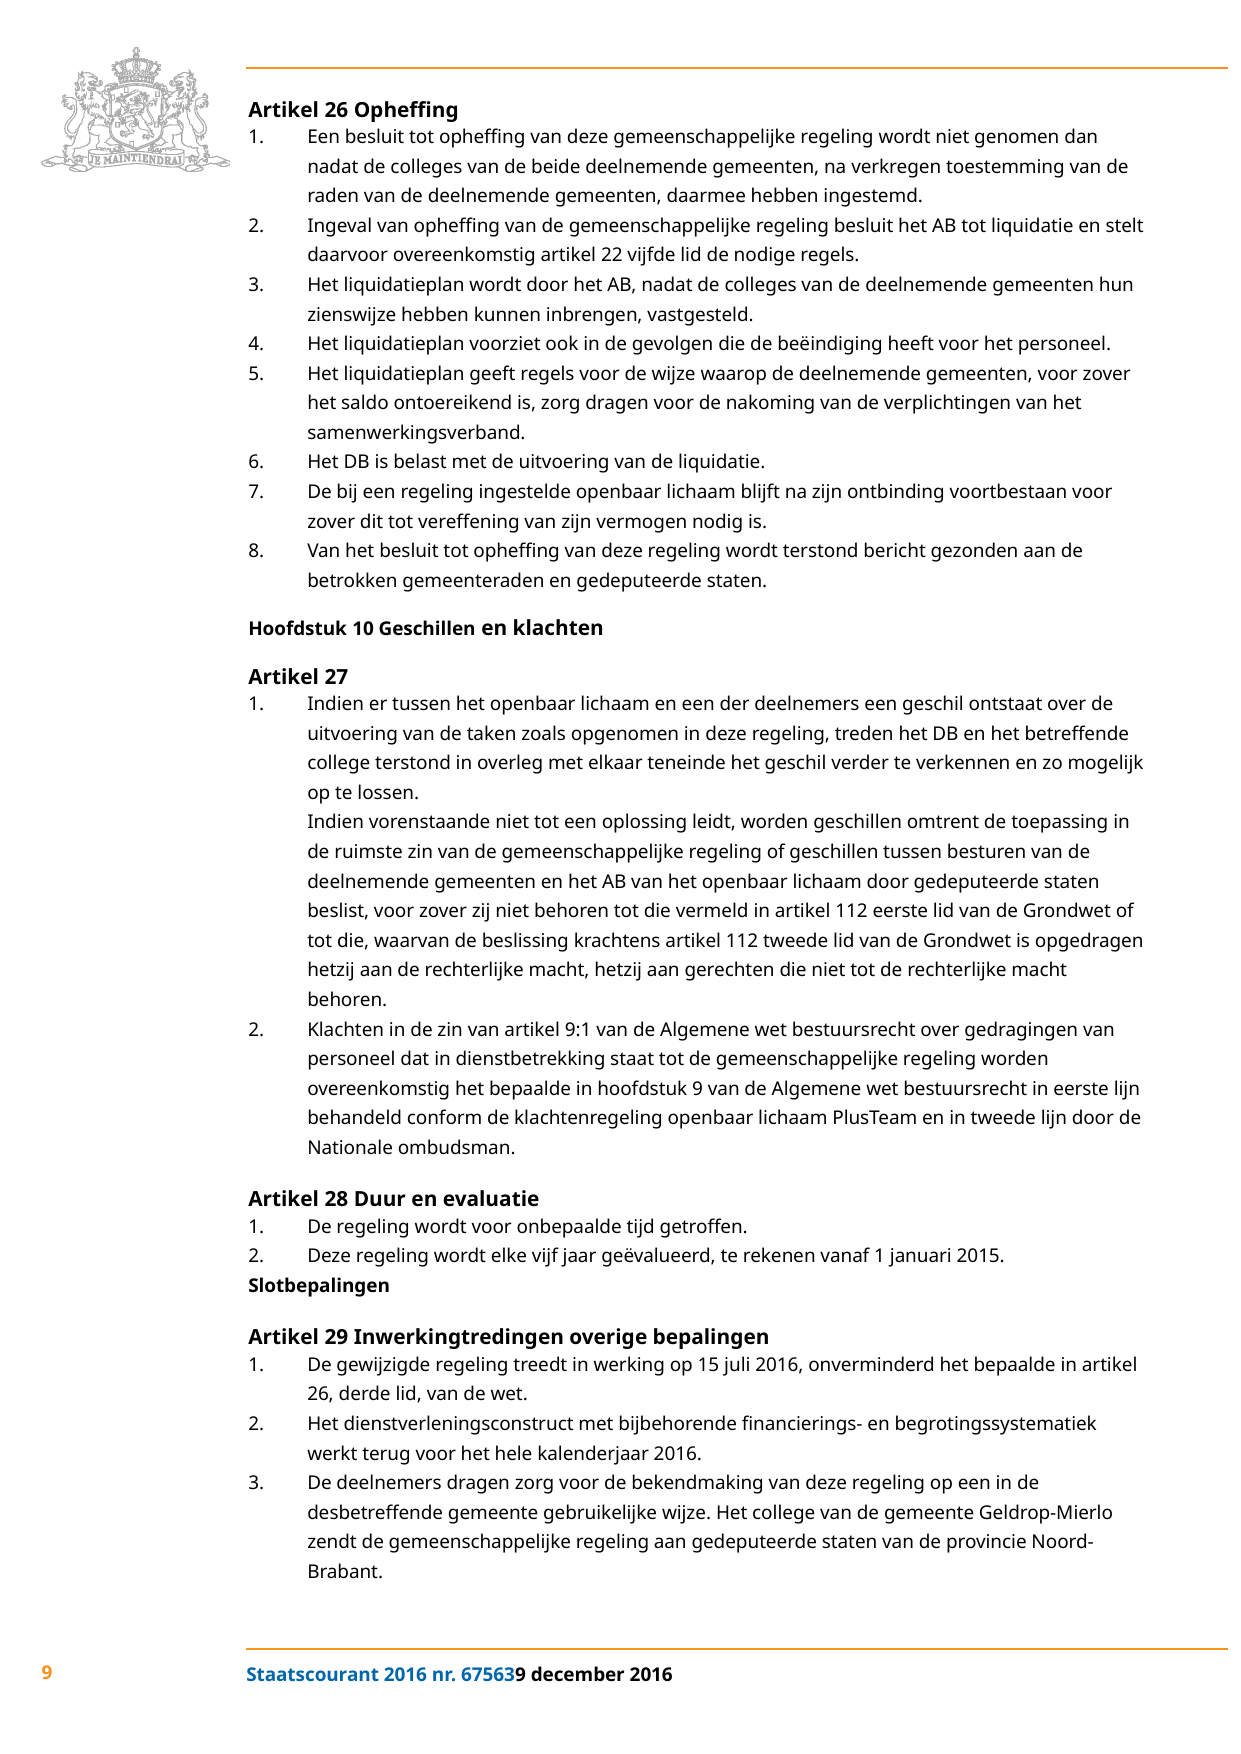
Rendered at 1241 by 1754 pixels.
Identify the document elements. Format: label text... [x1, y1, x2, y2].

list Het DB is belast met de uitvoering van de liquidatie. [248, 449, 1152, 474]
text Artikel 29 Inwerkingtredingen overige bepalingen [248, 1322, 1152, 1351]
list Van het besluit tot opheffing van deze regeling wordt terstond bericht gezonden aan de betrokken gemeenteraden en gedeputeerde staten. [248, 537, 1152, 593]
list De gewijzigde regeling treedt in werking op 15 juli 2016, onverminderd het bepaalde in artikel 26, derde lid, van de wet. [248, 1351, 1152, 1406]
list Het dienstverleningsconstruct met bijbehorende financierings- en begrotingssystematiek werkt terug voor het hele kalenderjaar 2016. [248, 1410, 1152, 1465]
list Het liquidatieplan voorziet ook in de gevolgen die de beëindiging heeft voor het personeel. [248, 330, 1152, 356]
list Ingeval van opheffing van de gemeenschappelijke regeling besluit het AB tot liquidatie en stelt daarvoor overeenkomstig artikel 22 vijfde lid de nodige regels. [248, 212, 1152, 267]
text Artikel 28 Duur en evaluatie [248, 1184, 1152, 1213]
list De bij een regeling ingestelde openbaar lichaam blijft na zijn ontbinding voortbestaan voor zover dit tot vereffening van zijn vermogen nodig is. [248, 478, 1152, 533]
list Klachten in de zin van artikel 9:1 van de Algemene wet bestuursrecht over gedragingen van personeel dat in dienstbetrekking staat tot de gemeenschappelijke regeling worden overeenkomstig het bepaalde in hoofdstuk 9 van de Algemene wet bestuursrecht in eerste lijn behandeld conform de klachtenregeling openbaar lichaam PlusTeam en in tweede lijn door de Nationale ombudsman. [248, 1016, 1152, 1160]
list Indien vorenstaande niet tot een oplossing leidt, worden geschillen omtrent de toepassing in de ruimste zin van de gemeenschappelijke regeling of geschillen tussen besturen van de deelnemende gemeenten en het AB van het openbaar lichaam door gedeputeerde staten beslist, voor zover zij niet behoren tot die vermeld in artikel 112 eerste lid van de Grondwet of tot die, waarvan de beslissing krachtens artikel 112 tweede lid van de Grondwet is opgedragen hetzij aan de rechterlijke macht, hetzij aan gerechten die niet tot de rechterlijke macht behoren. [248, 809, 1152, 1012]
picture [41, 47, 231, 172]
list Een besluit tot opheffing van deze gemeenschappelijke regeling wordt niet genomen dan nadat de colleges van de beide deelnemende gemeenten, na verkregen toestemming van de raden van de deelnemende gemeenten, daarmee hebben ingestemd. [248, 123, 1152, 208]
text Artikel 27 [248, 662, 1152, 690]
list De deelnemers dragen zorg voor de bekendmaking van deze regeling op een in de desbetreffende gemeente gebruikelijke wijze. Het college van de gemeente Geldrop-Mierlo zendt de gemeenschappelijke regeling aan gedeputeerde staten van de provincie Noord-Brabant. [248, 1469, 1152, 1584]
list Indien er tussen het openbaar lichaam en een der deelnemers een geschil ontstaat over de uitvoering van de taken zoals opgenomen in deze regeling, treden het DB en het betreffende college terstond in overleg met elkaar teneinde het geschil verder te verkennen en zo mogelijk op te lossen. [248, 690, 1152, 805]
text Hoofdstuk 10 Geschillen en klachten [248, 613, 1152, 641]
list Het liquidatieplan geeft regels voor de wijze waarop de deelnemende gemeenten, voor zover het saldo ontoereikend is, zorg dragen voor de nakoming van de verplichtingen van het samenwerkingsverband. [248, 360, 1152, 445]
list Deze regeling wordt elke vijf jaar geëvalueerd, te rekenen vanaf 1 januari 2015. [248, 1242, 1152, 1268]
text Slotbepalingen [248, 1272, 1152, 1298]
list Het liquidatieplan wordt door het AB, nadat de colleges van de deelnemende gemeenten hun zienswijze hebben kunnen inbrengen, vastgesteld. [248, 271, 1152, 326]
list De regeling wordt voor onbepaalde tijd getroffen. [248, 1213, 1152, 1239]
text Artikel 26 Opheffing [248, 95, 1152, 123]
